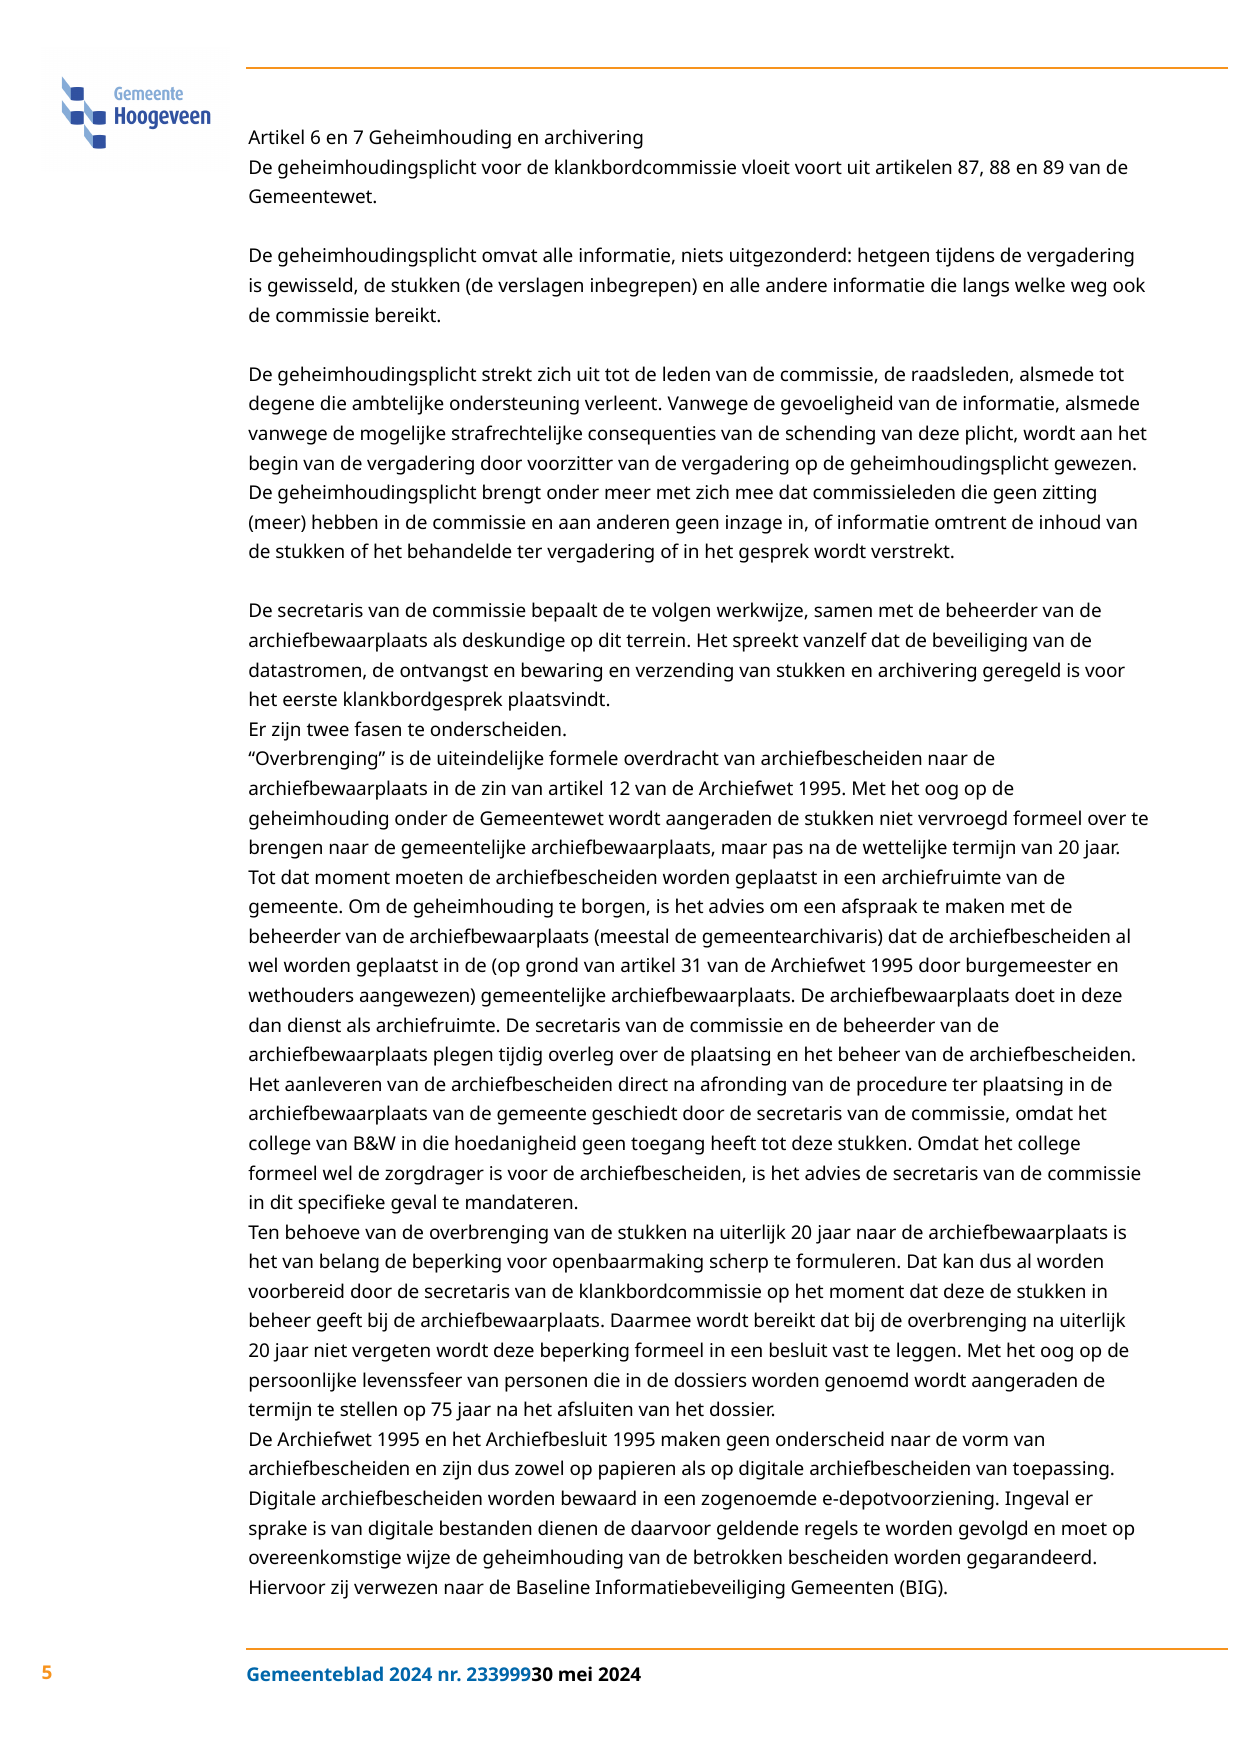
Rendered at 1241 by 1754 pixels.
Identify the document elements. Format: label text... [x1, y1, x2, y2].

text “Overbrenging” is de uiteindelijke formele overdracht van archiefbescheiden naar de archiefbewaarplaats in de zin van artikel 12 van de Archiefwet 1995. Met het oog op de geheimhouding onder de Gemeentewet wordt aangeraden de stukken niet vervroegd formeel over te brengen naar de gemeentelijke archiefbewaarplaats, maar pas na de wettelijke termijn van 20 jaar. [248, 746, 1152, 860]
text Tot dat moment moeten de archiefbescheiden worden geplaatst in een archiefruimte van de gemeente. Om de geheimhouding te borgen, is het advies om een afspraak te maken met de beheerder van de archiefbewaarplaats (meestal de gemeentearchivaris) dat de archiefbescheiden al wel worden geplaatst in de (op grond van artikel 31 van de Archiefwet 1995 door burgemeester en wethouders aangewezen) gemeentelijke archiefbewaarplaats. De archiefbewaarplaats doet in deze dan dienst als archiefruimte. De secretaris van de commissie en de beheerder van de archiefbewaarplaats plegen tijdig overleg over de plaatsing en het beheer van de archiefbescheiden. [248, 864, 1152, 1067]
text De Archiefwet 1995 en het Archiefbesluit 1995 maken geen onderscheid naar de vorm van archiefbescheiden en zijn dus zowel op papieren als op digitale archiefbescheiden van toepassing. Digitale archiefbescheiden worden bewaard in een zogenoemde e-depotvoorziening. Ingeval er sprake is van digitale bestanden dienen de daarvoor geldende regels te worden gevolgd en moet op overeenkomstige wijze de geheimhouding van de betrokken bescheiden worden gegarandeerd. Hiervoor zij verwezen naar de Baseline Informatiebeveiliging Gemeenten (BIG). [248, 1426, 1152, 1600]
text Het aanleveren van de archiefbescheiden direct na afronding van de procedure ter plaatsing in de archiefbewaarplaats van de gemeente geschiedt door de secretaris van de commissie, omdat het college van B&W in die hoedanigheid geen toegang heeft tot deze stukken. Omdat het college formeel wel de zorgdrager is voor de archiefbescheiden, is het advies de secretaris van de commissie in dit specifieke geval te mandateren. [248, 1071, 1152, 1215]
text De geheimhoudingsplicht brengt onder meer met zich mee dat commissieleden die geen zitting (meer) hebben in de commissie en aan anderen geen inzage in, of informatie omtrent de inhoud van de stukken of het behandelde ter vergadering of in het gesprek wordt verstrekt. [248, 479, 1152, 564]
text Artikel 6 en 7 Geheimhouding en archivering [248, 124, 1152, 150]
text De geheimhoudingsplicht strekt zich uit tot de leden van de commissie, de raadsleden, alsmede tot degene die ambtelijke ondersteuning verleent. Vanwege de gevoeligheid van de informatie, alsmede vanwege de mogelijke strafrechtelijke consequenties van de schending van deze plicht, wordt aan het begin van de vergadering door voorzitter van de vergadering op de geheimhoudingsplicht gewezen. [248, 361, 1152, 476]
text De geheimhoudingsplicht omvat alle informatie, niets uitgezonderd: hetgeen tijdens de vergadering is gewisseld, de stukken (de verslagen inbegrepen) en alle andere informatie die langs welke weg ook de commissie bereikt. [248, 243, 1152, 328]
text Er zijn twee fasen te onderscheiden. [248, 716, 1152, 742]
picture [41, 47, 231, 172]
text De geheimhoudingsplicht voor de klankbordcommissie vloeit voort uit artikelen 87, 88 en 89 van de Gemeentewet. [248, 154, 1152, 209]
text Ten behoeve van de overbrenging van de stukken na uiterlijk 20 jaar naar de archiefbewaarplaats is het van belang de beperking voor openbaarmaking scherp te formuleren. Dat kan dus al worden voorbereid door de secretaris van de klankbordcommissie op het moment dat deze de stukken in beheer geeft bij de archiefbewaarplaats. Daarmee wordt bereikt dat bij de overbrenging na uiterlijk 20 jaar niet vergeten wordt deze beperking formeel in een besluit vast te leggen. Met het oog op de persoonlijke levenssfeer van personen die in de dossiers worden genoemd wordt aangeraden de termijn te stellen op 75 jaar na het afsluiten van het dossier. [248, 1219, 1152, 1422]
text De secretaris van de commissie bepaalt de te volgen werkwijze, samen met de beheerder van de archiefbewaarplaats als deskundige op dit terrein. Het spreekt vanzelf dat de beveiliging van de datastromen, de ontvangst en bewaring en verzending van stukken en archivering geregeld is voor het eerste klankbordgesprek plaatsvindt. [248, 598, 1152, 712]
